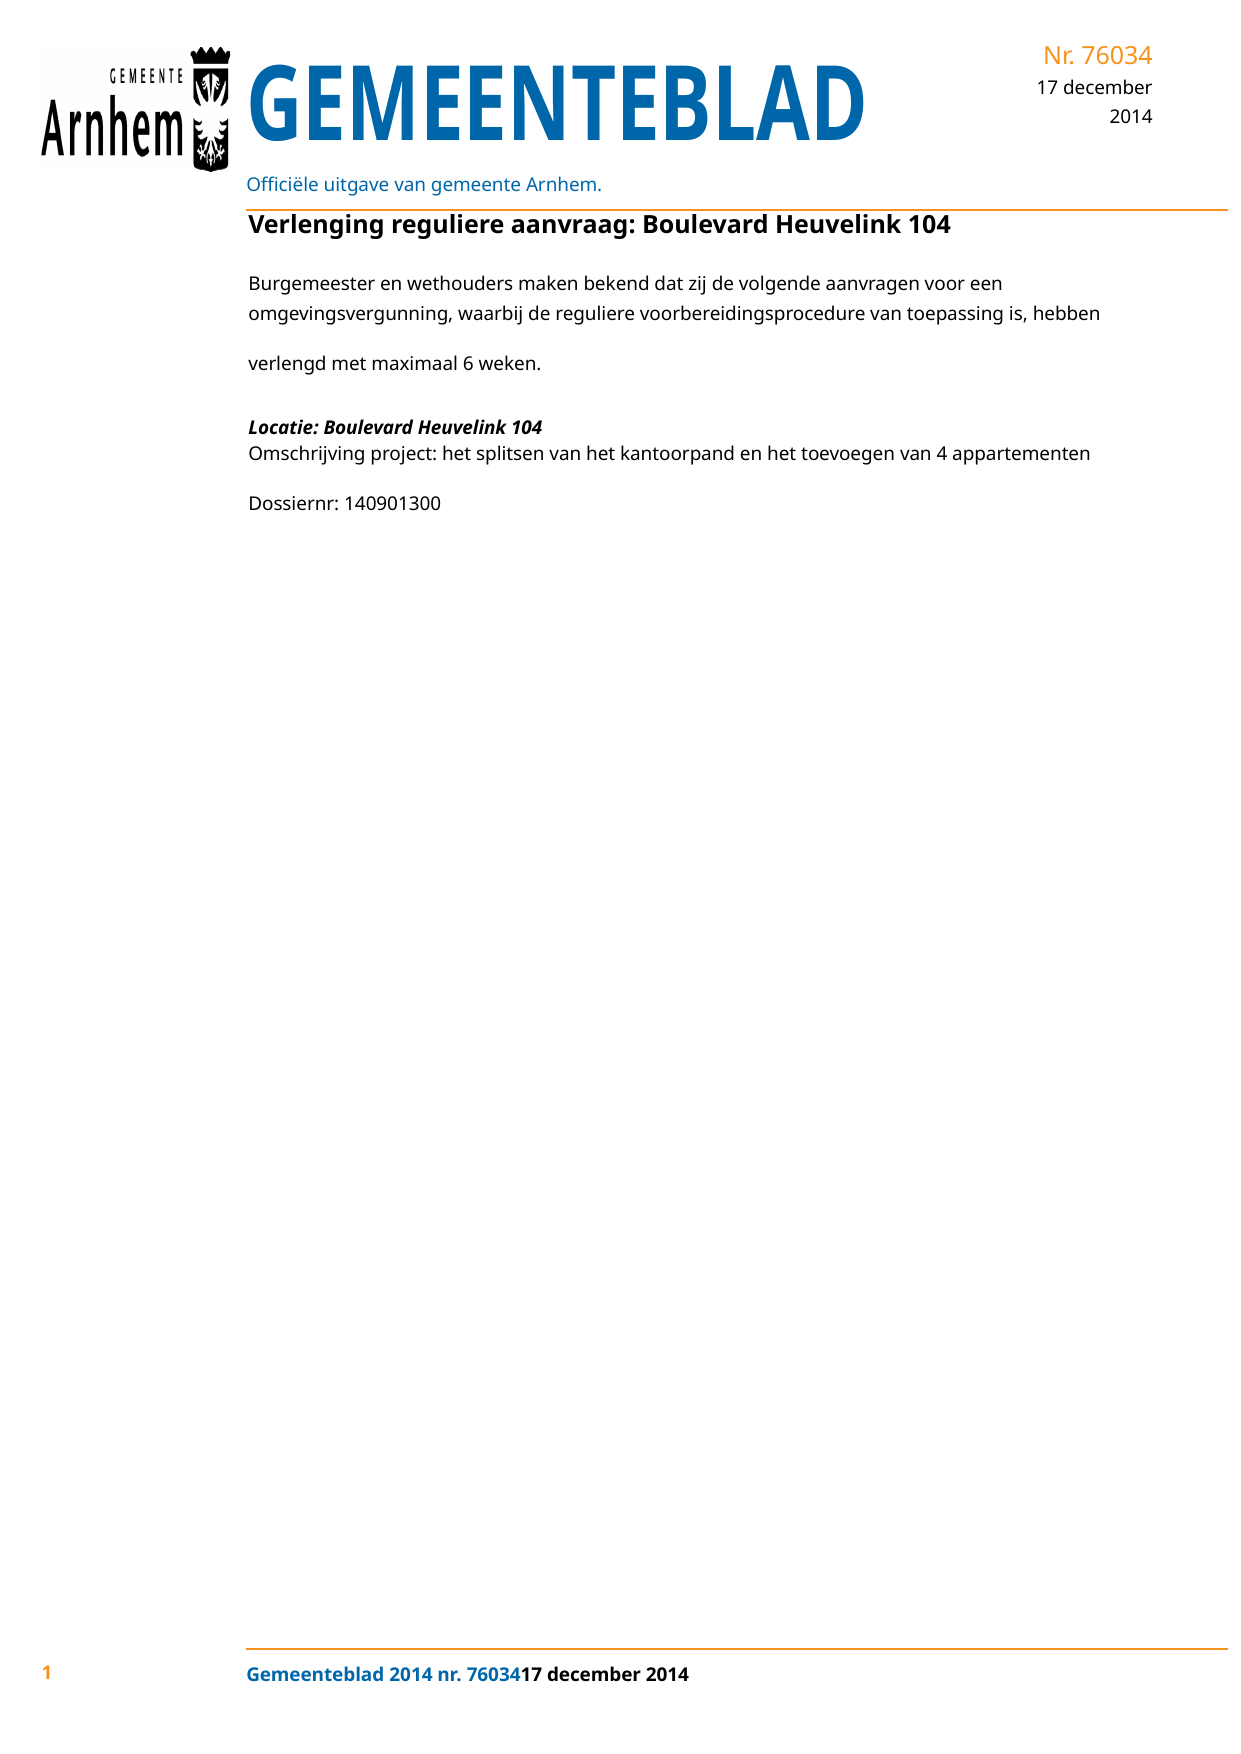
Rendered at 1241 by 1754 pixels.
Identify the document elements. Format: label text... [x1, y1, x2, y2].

picture [41, 47, 231, 172]
text Dossiernr: 140901300 [248, 490, 1152, 516]
text Omschrijving project: het splitsen van het kantoorpand en het toevoegen van 4 appartementen [248, 440, 1152, 466]
text Burgemeester en wethouders maken bekend dat zij de volgende aanvragen voor een omgevingsvergunning, waarbij de reguliere voorbereidingsprocedure van toepassing is, hebben [248, 270, 1152, 326]
text Locatie: Boulevard Heuvelink 104 [248, 414, 1152, 440]
text Verlenging reguliere aanvraag: Boulevard Heuvelink 104 [248, 211, 1152, 241]
text verlengd met maximaal 6 weken. [248, 350, 1152, 376]
